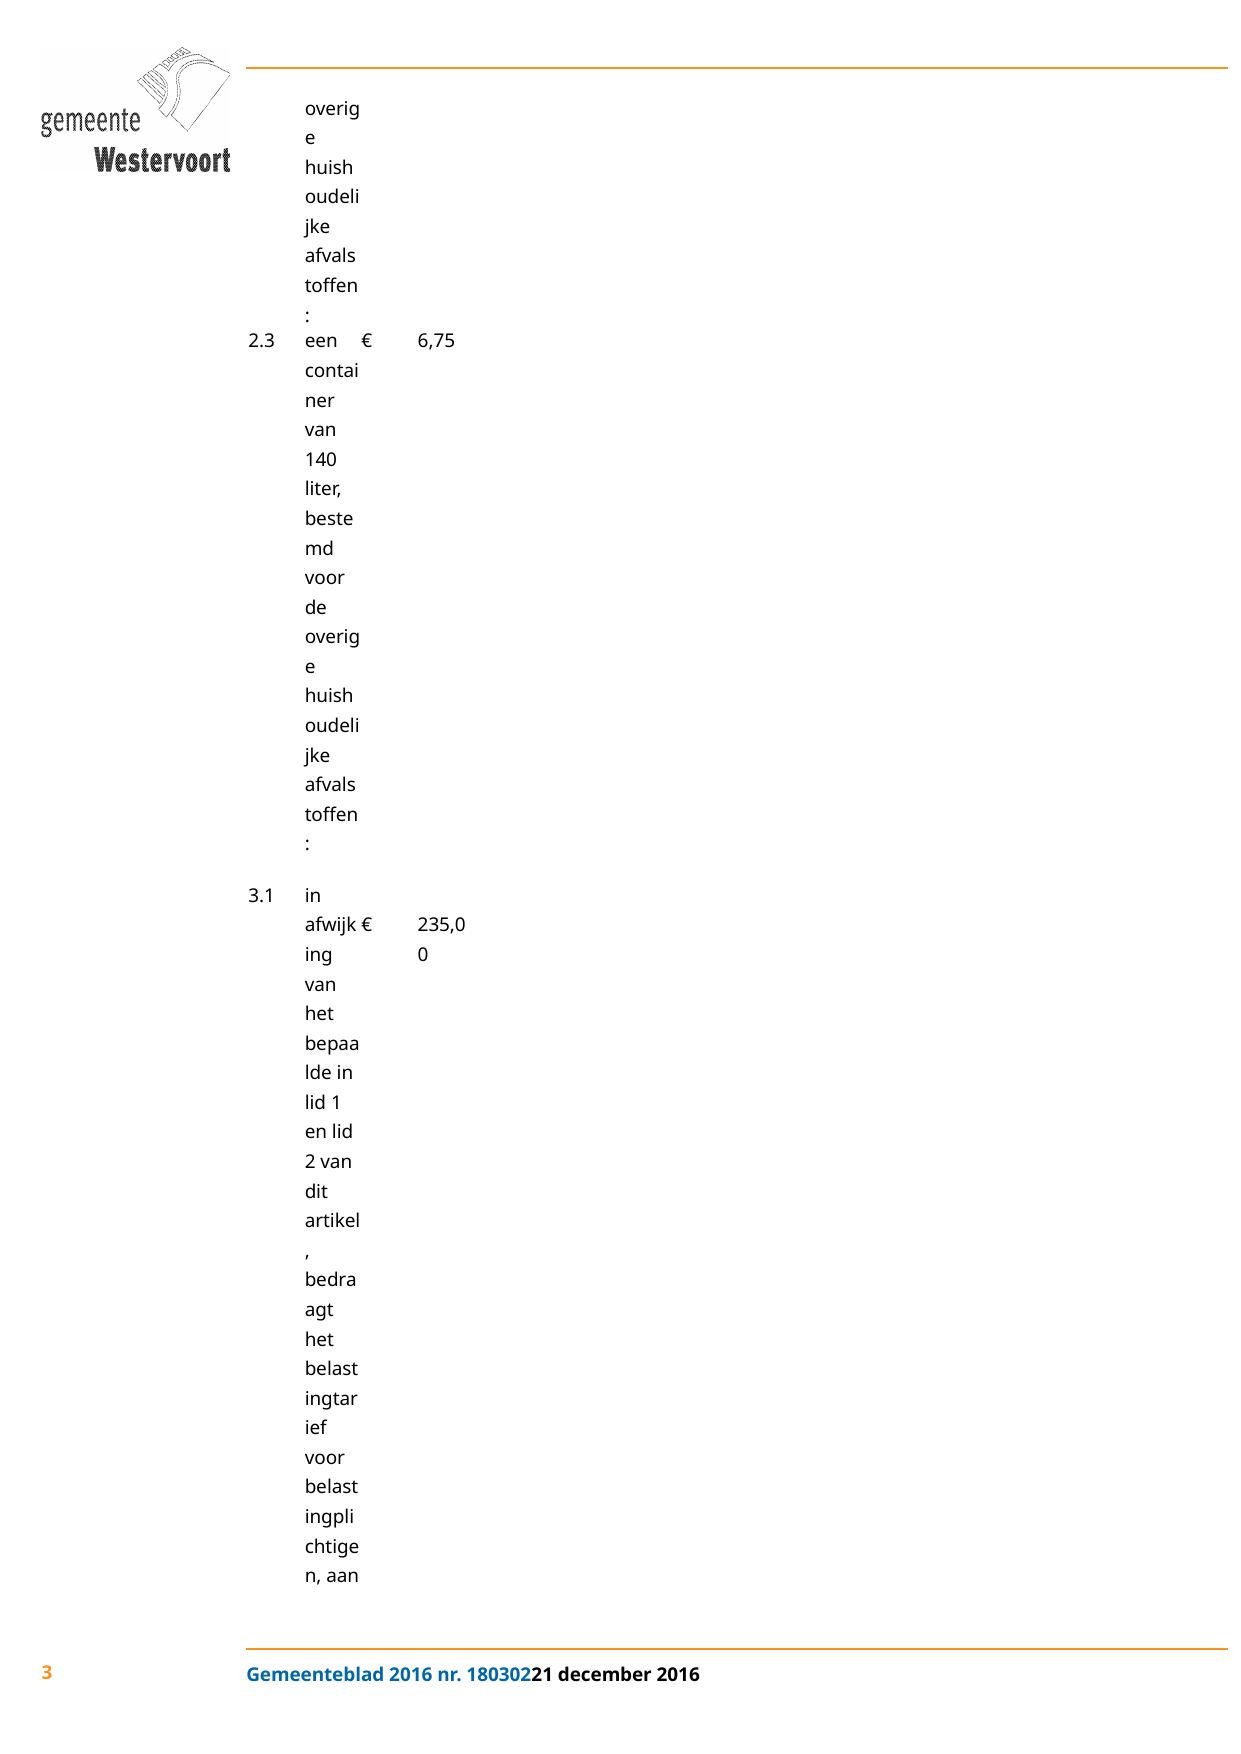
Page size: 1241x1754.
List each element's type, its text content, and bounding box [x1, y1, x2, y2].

table_cell € [361, 882, 417, 1588]
table_cell [248, 856, 304, 882]
table_cell 2.3 [248, 328, 304, 856]
table_cell in afwijking van het bepaalde in lid 1 en lid 2 van dit artikel, bedraagt het belastingtarief voor belastingplichtigen, aan [305, 882, 361, 1588]
table_cell een container van 140 liter, bestemd voor de overige huishoudelijke afvalstoffen: [305, 328, 361, 856]
table_cell [418, 856, 474, 882]
table_cell [361, 95, 417, 328]
table_cell [361, 856, 417, 882]
table_cell [248, 95, 304, 328]
table_cell 235,00 [418, 882, 474, 1588]
table_cell [418, 95, 474, 328]
table_cell overige huishoudelijke afvalstoffen: [305, 95, 361, 328]
table_cell [305, 856, 361, 882]
table_cell 6,75 [418, 328, 474, 856]
picture [41, 47, 231, 172]
table_cell 3.1 [248, 882, 304, 1588]
table_cell € [361, 328, 417, 856]
